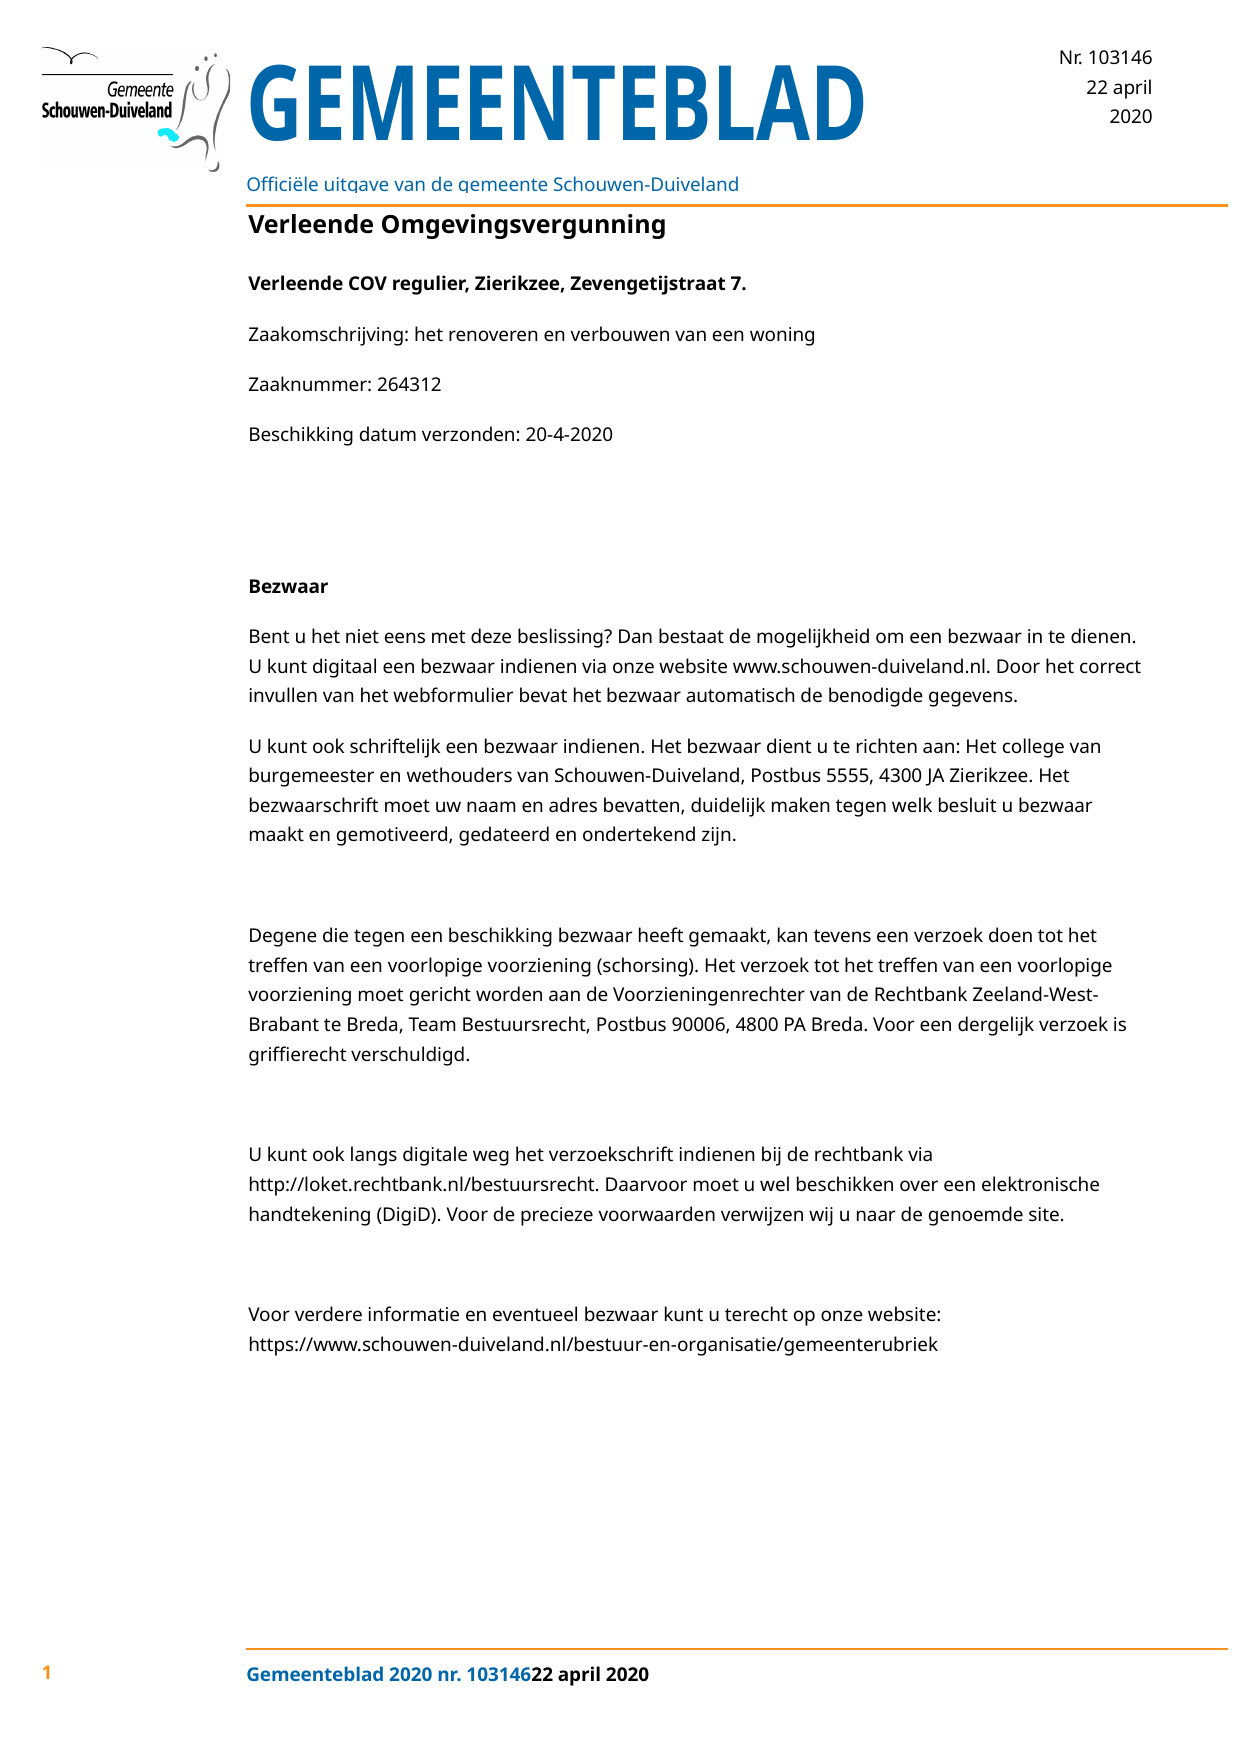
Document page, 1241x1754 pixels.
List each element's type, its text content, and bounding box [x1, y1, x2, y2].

picture [41, 47, 231, 172]
text Zaaknummer: 264312 [248, 371, 1152, 397]
text Bent u het niet eens met deze beslissing? Dan bestaat de mogelijkheid om een bezwaar in te dienen. U kunt digitaal een bezwaar indienen via onze website www.schouwen-duiveland.nl. Door het correct invullen van het webformulier bevat het bezwaar automatisch de benodigde gegevens. [248, 623, 1152, 708]
text U kunt ook schriftelijk een bezwaar indienen. Het bezwaar dient u te richten aan: Het college van burgemeester en wethouders van Schouwen-Duiveland, Postbus 5555, 4300 JA Zierikzee. Het bezwaarschrift moet uw naam en adres bevatten, duidelijk maken tegen welk besluit u bezwaar maakt en gemotiveerd, gedateerd en ondertekend zijn. [248, 733, 1152, 847]
text Bezwaar [248, 573, 1152, 598]
text Verleende COV regulier, Zierikzee, Zevengetijstraat 7. [248, 270, 1152, 296]
text Zaakomschrijving: het renoveren en verbouwen van een woning [248, 321, 1152, 346]
text Voor verdere informatie en eventueel bezwaar kunt u terecht op onze website: https://www.schouwen-duiveland.nl/bestuur-en-organisatie/gemeenterubriek [248, 1302, 1152, 1357]
text Degene die tegen een beschikking bezwaar heeft gemaakt, kan tevens een verzoek doen tot het treffen van een voorlopige voorziening (schorsing). Het verzoek tot het treffen van een voorlopige voorziening moet gericht worden aan de Voorzieningenrechter van de Rechtbank Zeeland-West-Brabant te Breda, Team Bestuursrecht, Postbus 90006, 4800 PA Breda. Voor een dergelijk verzoek is griffierecht verschuldigd. [248, 922, 1152, 1066]
text Beschikking datum verzonden: 20-4-2020 [248, 422, 1152, 447]
text U kunt ook langs digitale weg het verzoekschrift indienen bij de rechtbank via http://loket.rechtbank.nl/bestuursrecht. Daarvoor moet u wel beschikken over een elektronische handtekening (DigiD). Voor de precieze voorwaarden verwijzen wij u naar de genoemde site. [248, 1142, 1152, 1226]
text Verleende Omgevingsvergunning [248, 207, 1152, 241]
